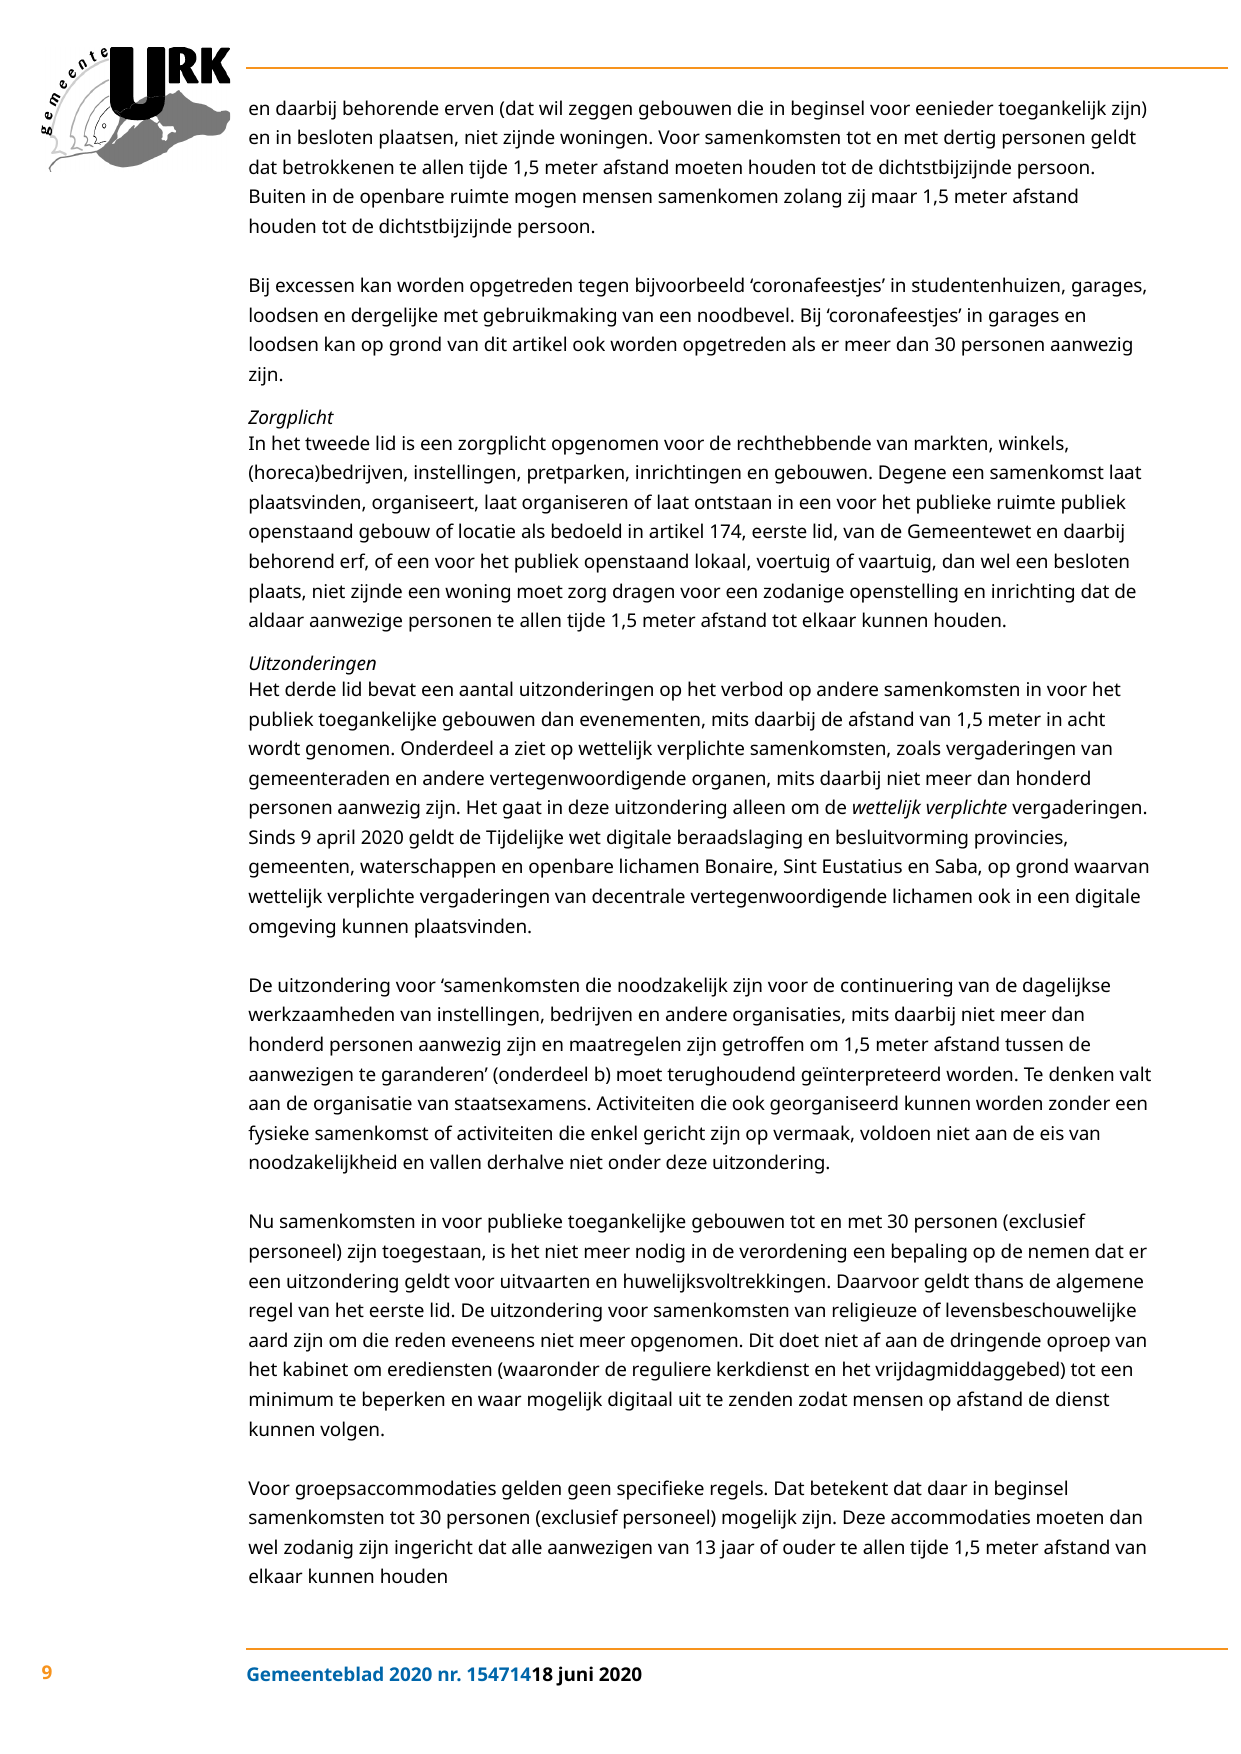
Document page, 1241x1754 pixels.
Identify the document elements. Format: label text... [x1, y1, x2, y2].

picture [41, 47, 231, 172]
text De uitzondering voor ‘samenkomsten die noodzakelijk zijn voor de continuering van de dagelijkse werkzaamheden van instellingen, bedrijven en andere organisaties, mits daarbij niet meer dan honderd personen aanwezig zijn en maatregelen zijn getroffen om 1,5 meter afstand tussen de aanwezigen te garanderen’ (onderdeel b) moet terughoudend geïnterpreteerd worden. Te denken valt aan de organisatie van staatsexamens. Activiteiten die ook georganiseerd kunnen worden zonder een fysieke samenkomst of activiteiten die enkel gericht zijn op vermaak, voldoen niet aan de eis van noodzakelijkheid en vallen derhalve niet onder deze uitzondering. [248, 972, 1152, 1175]
text Uitzonderingen [248, 651, 1152, 676]
text In het tweede lid is een zorgplicht opgenomen voor de rechthebbende van markten, winkels, (horeca)bedrijven, instellingen, pretparken, inrichtingen en gebouwen. Degene een samenkomst laat plaatsvinden, organiseert, laat organiseren of laat ontstaan in een voor het publieke ruimte publiek openstaand gebouw of locatie als bedoeld in artikel 174, eerste lid, van de Gemeentewet en daarbij behorend erf, of een voor het publiek openstaand lokaal, voertuig of vaartuig, dan wel een besloten plaats, niet zijnde een woning moet zorg dragen voor een zodanige openstelling en inrichting dat de aldaar aanwezige personen te allen tijde 1,5 meter afstand tot elkaar kunnen houden. [248, 430, 1152, 633]
text Voor groepsaccommodaties gelden geen specifieke regels. Dat betekent dat daar in beginsel samenkomsten tot 30 personen (exclusief personeel) mogelijk zijn. Deze accommodaties moeten dan wel zodanig zijn ingericht dat alle aanwezigen van 13 jaar of ouder te allen tijde 1,5 meter afstand van elkaar kunnen houden [248, 1475, 1152, 1589]
text Buiten in de openbare ruimte mogen mensen samenkomen zolang zij maar 1,5 meter afstand houden tot de dichtstbijzijnde persoon. [248, 183, 1152, 239]
text Zorgplicht [248, 404, 1152, 430]
text Nu samenkomsten in voor publieke toegankelijke gebouwen tot en met 30 personen (exclusief personeel) zijn toegestaan, is het niet meer nodig in de verordening een bepaling op de nemen dat er een uitzondering geldt voor uitvaarten en huwelijksvoltrekkingen. Daarvoor geldt thans de algemene regel van het eerste lid. De uitzondering voor samenkomsten van religieuze of levensbeschouwelijke aard zijn om die reden eveneens niet meer opgenomen. Dit doet niet af aan de dringende oproep van het kabinet om erediensten (waaronder de reguliere kerkdienst en het vrijdagmiddaggebed) tot een minimum te beperken en waar mogelijk digitaal uit te zenden zodat mensen op afstand de dienst kunnen volgen. [248, 1209, 1152, 1442]
text en daarbij behorende erven (dat wil zeggen gebouwen die in beginsel voor eenieder toegankelijk zijn) en in besloten plaatsen, niet zijnde woningen. Voor samenkomsten tot en met dertig personen geldt dat betrokkenen te allen tijde 1,5 meter afstand moeten houden tot de dichtstbijzijnde persoon. [248, 95, 1152, 180]
text Het derde lid bevat een aantal uitzonderingen op het verbod op andere samenkomsten in voor het publiek toegankelijke gebouwen dan evenementen, mits daarbij de afstand van 1,5 meter in acht wordt genomen. Onderdeel a ziet op wettelijk verplichte samenkomsten, zoals vergaderingen van gemeenteraden en andere vertegenwoordigende organen, mits daarbij niet meer dan honderd personen aanwezig zijn. Het gaat in deze uitzondering alleen om de wettelijk verplichte vergaderingen. Sinds 9 april 2020 geldt de Tijdelijke wet digitale beraadslaging en besluitvorming provincies, gemeenten, waterschappen en openbare lichamen Bonaire, Sint Eustatius en Saba, op grond waarvan wettelijk verplichte vergaderingen van decentrale vertegenwoordigende lichamen ook in een digitale omgeving kunnen plaatsvinden. [248, 676, 1152, 939]
text Bij excessen kan worden opgetreden tegen bijvoorbeeld ‘coronafeestjes’ in studentenhuizen, garages, loodsen en dergelijke met gebruikmaking van een noodbevel. Bij ‘coronafeestjes’ in garages en loodsen kan op grond van dit artikel ook worden opgetreden als er meer dan 30 personen aanwezig zijn. [248, 272, 1152, 387]
